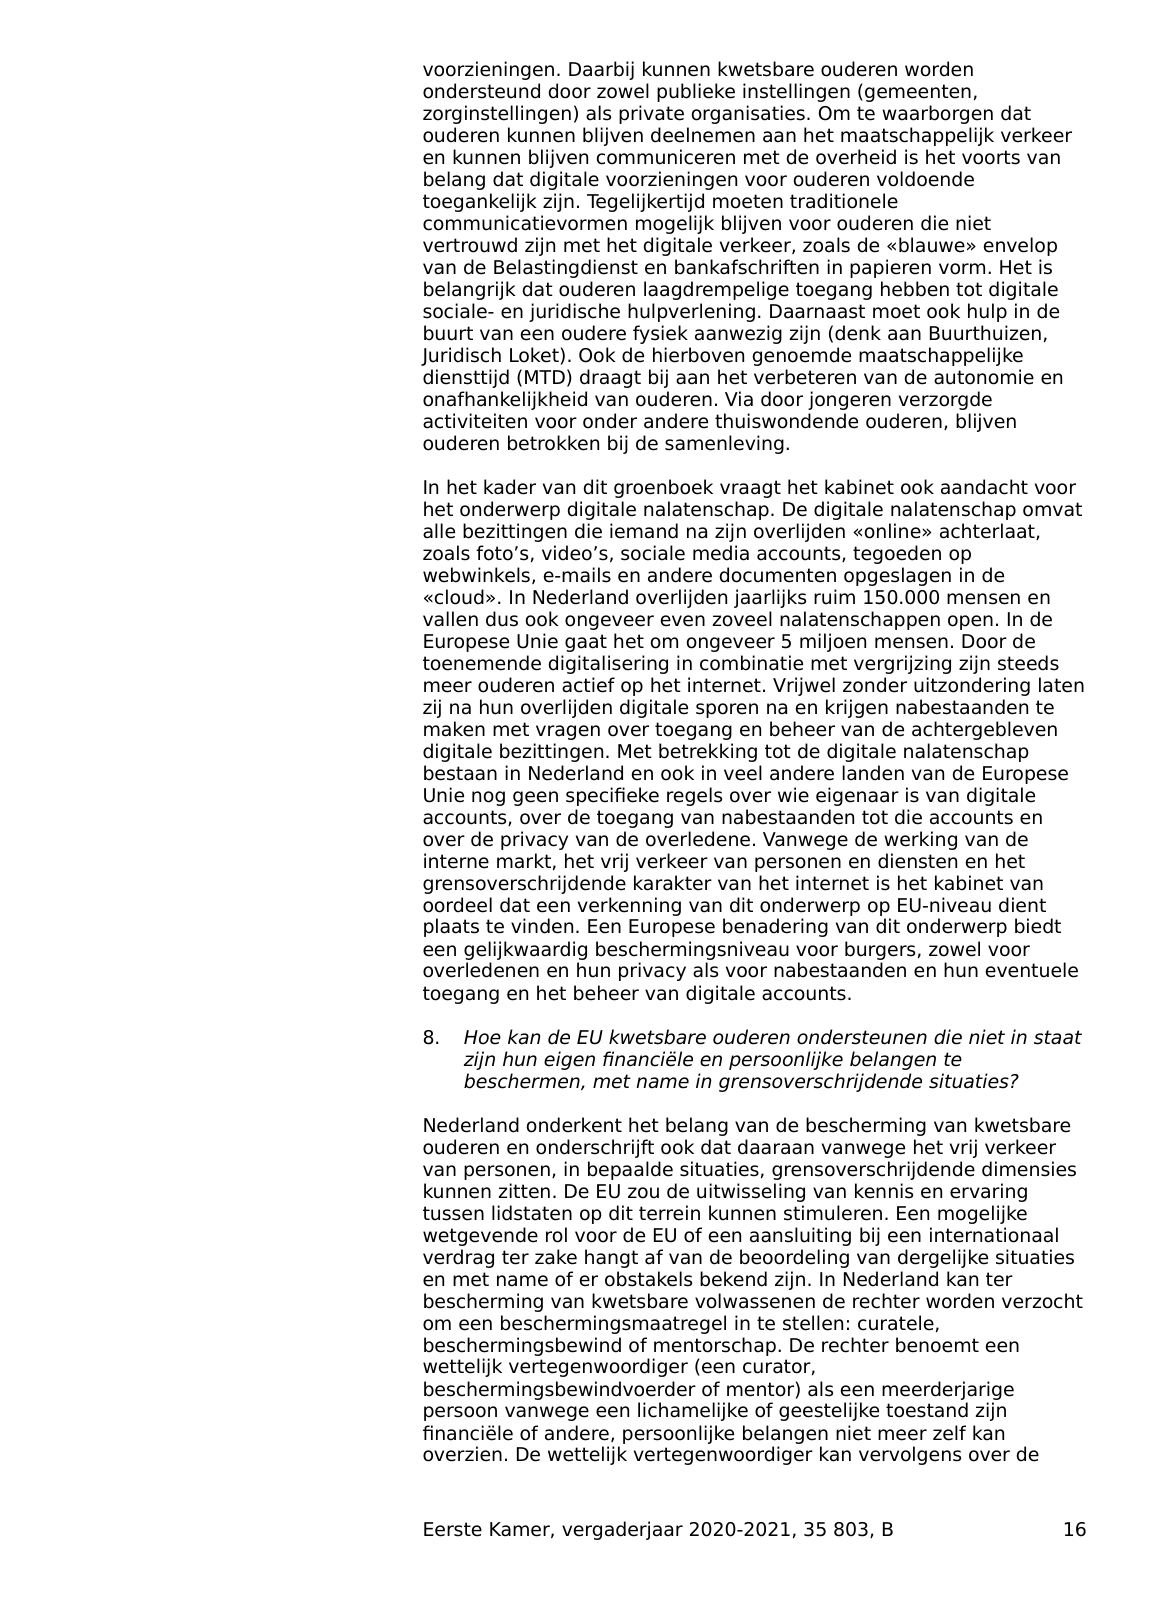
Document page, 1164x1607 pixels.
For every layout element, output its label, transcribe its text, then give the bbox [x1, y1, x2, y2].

text 8. Hoe kan de EU kwetsbare ouderen ondersteunen die niet in staat zijn hun eigen financiële en persoonlijke belangen te beschermen, met name in grensoverschrijdende situaties? [422, 1027, 1087, 1092]
text Nederland onderkent het belang van de bescherming van kwetsbare ouderen en onderschrijft ook dat daaraan vanwege het vrij verkeer van personen, in bepaalde situaties, grensoverschrijdende dimensies kunnen zitten. De EU zou de uitwisseling van kennis en ervaring tussen lidstaten op dit terrein kunnen stimuleren. Een mogelijke wetgevende rol voor de EU of een aansluiting bij een internationaal verdrag ter zake hangt af van de beoordeling van dergelijke situaties en met name of er obstakels bekend zijn. In Nederland kan ter bescherming van kwetsbare volwassenen de rechter worden verzocht om een beschermingsmaatregel in te stellen: curatele, beschermingsbewind of mentorschap. De rechter benoemt een wettelijk vertegenwoordiger (een curator, beschermingsbewindvoerder of mentor) als een meerderjarige persoon vanwege een lichamelijke of geestelijke toestand zijn financiële of andere, persoonlijke belangen niet meer zelf kan overzien. De wettelijk vertegenwoordiger kan vervolgens over de [422, 1115, 1087, 1466]
text In het kader van dit groenboek vraagt het kabinet ook aandacht voor het onderwerp digitale nalatenschap. De digitale nalatenschap omvat alle bezittingen die iemand na zijn overlijden «online» achterlaat, zoals foto’s, video’s, sociale media accounts, tegoeden op webwinkels, e-mails en andere documenten opgeslagen in de «cloud». In Nederland overlijden jaarlijks ruim 150.000 mensen en vallen dus ook ongeveer even zoveel nalatenschappen open. In de Europese Unie gaat het om ongeveer 5 miljoen mensen. Door de toenemende digitalisering in combinatie met vergrijzing zijn steeds meer ouderen actief op het internet. Vrijwel zonder uitzondering laten zij na hun overlijden digitale sporen na en krijgen nabestaanden te maken met vragen over toegang en beheer van de achtergebleven digitale bezittingen. Met betrekking tot de digitale nalatenschap bestaan in Nederland en ook in veel andere landen van de Europese Unie nog geen specifieke regels over wie eigenaar is van digitale accounts, over de toegang van nabestaanden tot die accounts en over de privacy van de overledene. Vanwege de werking van de interne markt, het vrij verkeer van personen en diensten en het grensoverschrijdende karakter van het internet is het kabinet van oordeel dat een verkenning van dit onderwerp op EU-niveau dient plaats te vinden. Een Europese benadering van dit onderwerp biedt een gelijkwaardig beschermingsniveau voor burgers, zowel voor overledenen en hun privacy als voor nabestaanden en hun eventuele toegang en het beheer van digitale accounts. [422, 477, 1087, 1004]
text voorzieningen. Daarbij kunnen kwetsbare ouderen worden ondersteund door zowel publieke instellingen (gemeenten, zorginstellingen) als private organisaties. Om te waarborgen dat ouderen kunnen blijven deelnemen aan het maatschappelijk verkeer en kunnen blijven communiceren met de overheid is het voorts van belang dat digitale voorzieningen voor ouderen voldoende toegankelijk zijn. Tegelijkertijd moeten traditionele communicatievormen mogelijk blijven voor ouderen die niet vertrouwd zijn met het digitale verkeer, zoals de «blauwe» envelop van de Belastingdienst en bankafschriften in papieren vorm. Het is belangrijk dat ouderen laagdrempelige toegang hebben tot digitale sociale- en juridische hulpverlening. Daarnaast moet ook hulp in de buurt van een oudere fysiek aanwezig zijn (denk aan Buurthuizen, Juridisch Loket). Ook de hierboven genoemde maatschappelijke diensttijd (MTD) draagt bij aan het verbeteren van de autonomie en onafhankelijkheid van ouderen. Via door jongeren verzorgde activiteiten voor onder andere thuiswondende ouderen, blijven ouderen betrokken bij de samenleving. [422, 59, 1087, 455]
